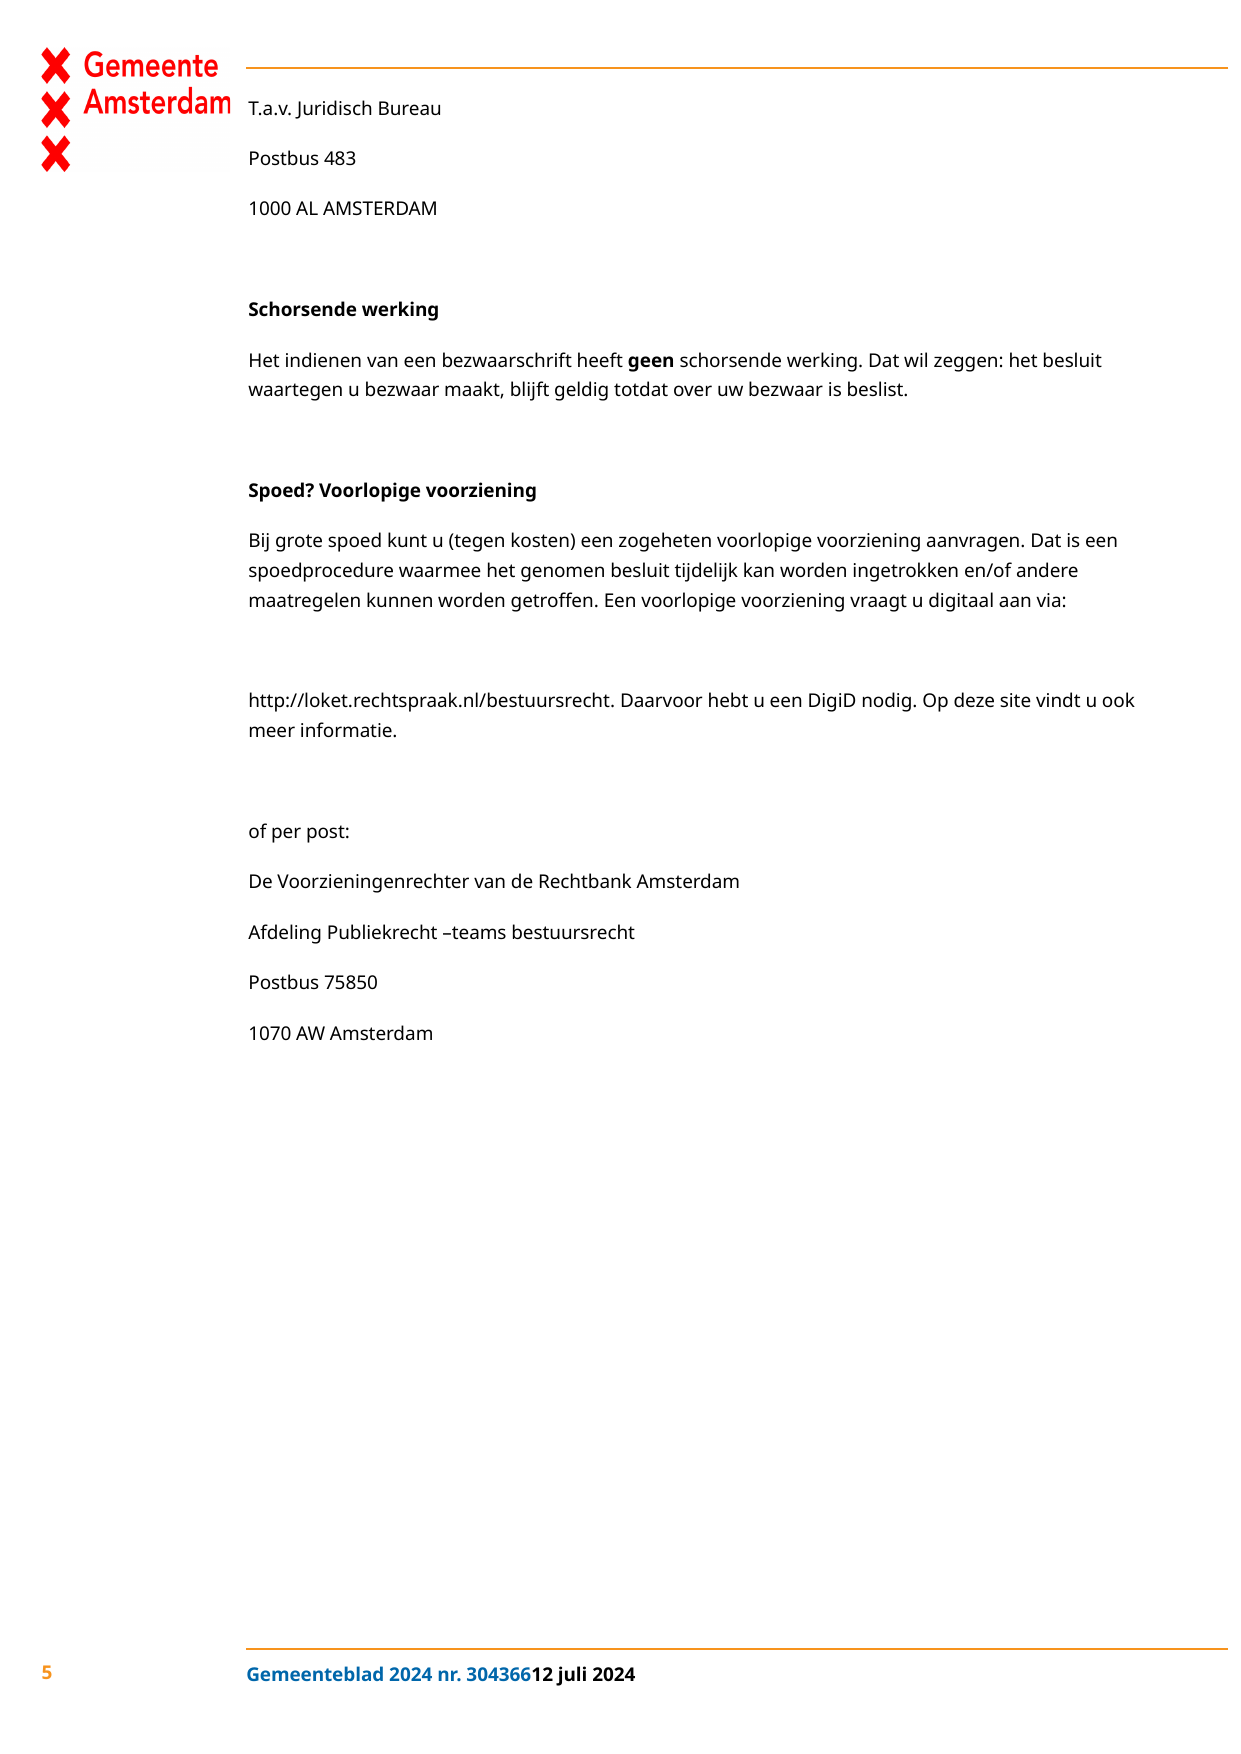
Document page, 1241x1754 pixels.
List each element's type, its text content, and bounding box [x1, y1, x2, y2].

text Postbus 483 [248, 145, 1152, 171]
picture [41, 47, 231, 172]
text 1000 AL AMSTERDAM [248, 196, 1152, 221]
text Afdeling Publiekrecht –teams bestuursrecht [248, 919, 1152, 945]
text De Voorzieningenrechter van de Rechtbank Amsterdam [248, 868, 1152, 894]
text Spoed? Voorlopige voorziening [248, 477, 1152, 503]
text Schorsende werking [248, 296, 1152, 322]
text of per post: [248, 818, 1152, 844]
text T.a.v. Juridisch Bureau [248, 95, 1152, 121]
text 1070 AW Amsterdam [248, 1020, 1152, 1046]
text Het indienen van een bezwaarschrift heeft geen schorsende werking. Dat wil zeggen: het besluit waartegen u bezwaar maakt, blijft geldig totdat over uw bezwaar is beslist. [248, 347, 1152, 402]
text Postbus 75850 [248, 969, 1152, 995]
text Bij grote spoed kunt u (tegen kosten) een zogeheten voorlopige voorziening aanvragen. Dat is een spoedprocedure waarmee het genomen besluit tijdelijk kan worden ingetrokken en/of andere maatregelen kunnen worden getroffen. Een voorlopige voorziening vraagt u digitaal aan via: [248, 528, 1152, 613]
text http://loket.rechtspraak.nl/bestuursrecht. Daarvoor hebt u een DigiD nodig. Op deze site vindt u ook meer informatie. [248, 688, 1152, 743]
